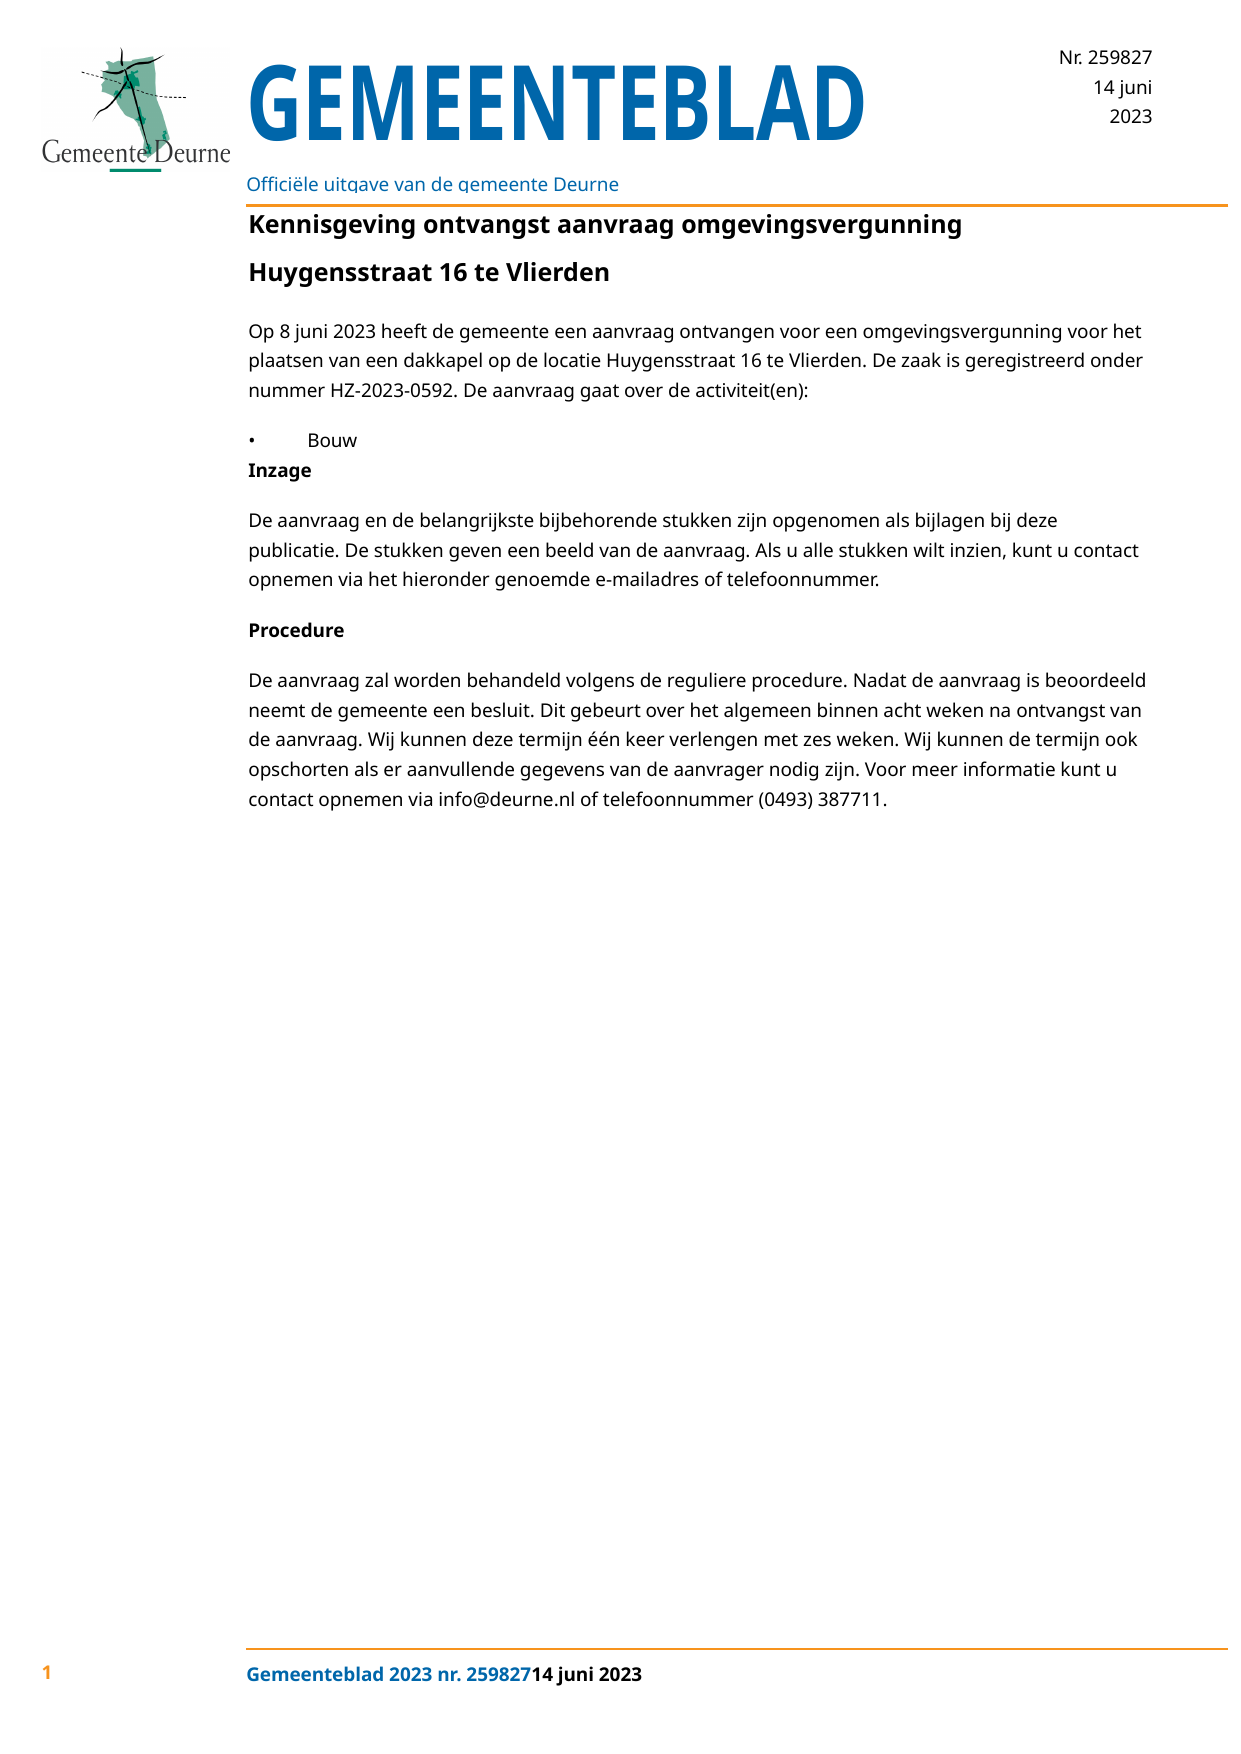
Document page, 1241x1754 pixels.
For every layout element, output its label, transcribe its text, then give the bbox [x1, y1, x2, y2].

text Kennisgeving ontvangst aanvraag omgevingsvergunning Huygensstraat 16 te Vlierden [248, 207, 1152, 288]
text De aanvraag en de belangrijkste bijbehorende stukken zijn opgenomen als bijlagen bij deze publicatie. De stukken geven een beeld van de aanvraag. Als u alle stukken wilt inzien, kunt u contact opnemen via het hieronder genoemde e-mailadres of telefoonnummer. [248, 507, 1152, 592]
text Inzage [248, 457, 1152, 483]
text Procedure [248, 617, 1152, 643]
text Op 8 juni 2023 heeft de gemeente een aanvraag ontvangen voor een omgevingsvergunning voor het plaatsen van een dakkapel op de locatie Huygensstraat 16 te Vlierden. De zaak is geregistreerd onder nummer HZ-2023-0592. De aanvraag gaat over de activiteit(en): [248, 318, 1152, 403]
text De aanvraag zal worden behandeld volgens de reguliere procedure. Nadat de aanvraag is beoordeeld neemt de gemeente een besluit. Dit gebeurt over het algemeen binnen acht weken na ontvangst van de aanvraag. Wij kunnen deze termijn één keer verlengen met zes weken. Wij kunnen de termijn ook opschorten als er aanvullende gegevens van de aanvrager nodig zijn. Voor meer informatie kunt u contact opnemen via info@deurne.nl of telefoonnummer (0493) 387711. [248, 667, 1152, 812]
picture [41, 47, 231, 172]
list Bouw [248, 427, 1152, 453]
